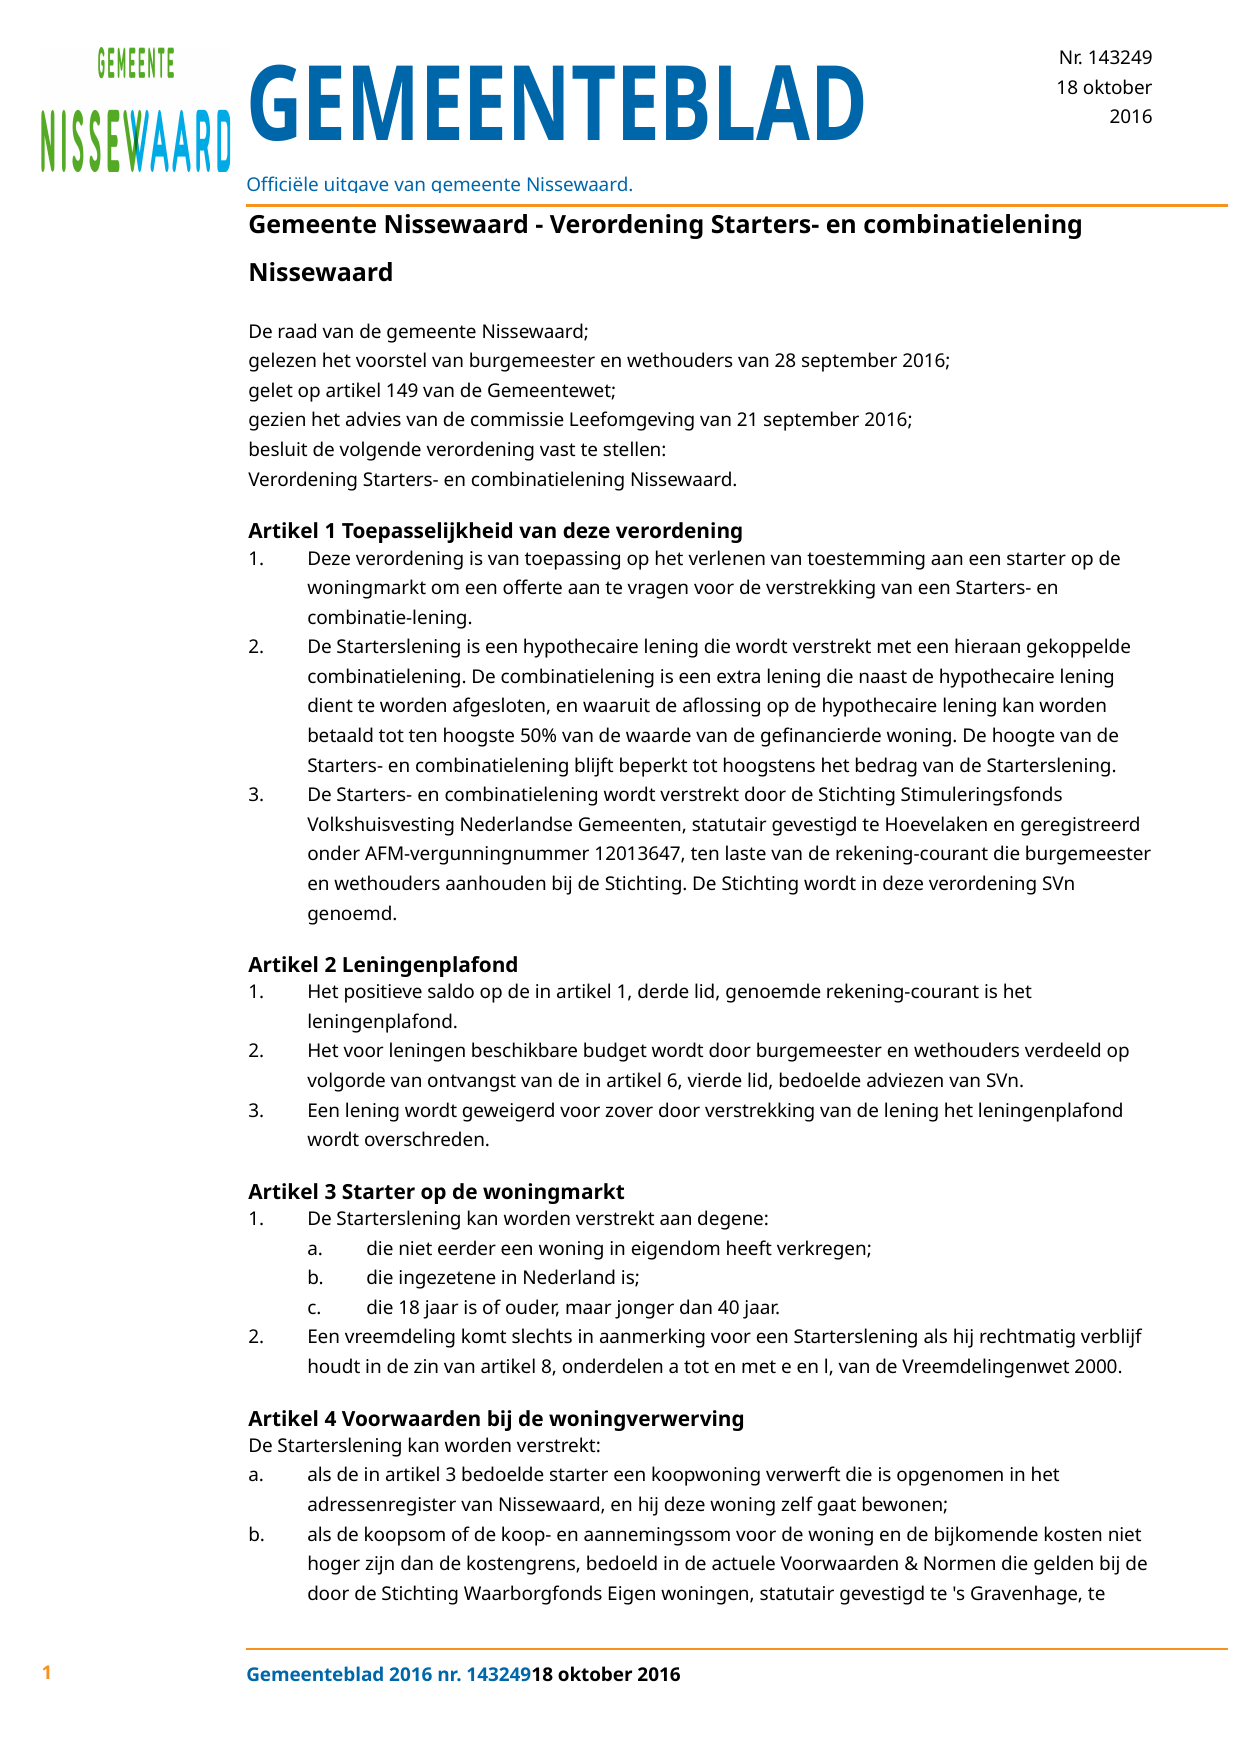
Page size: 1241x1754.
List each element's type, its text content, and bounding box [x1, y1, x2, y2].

picture [176, 157, 187, 172]
picture [154, 157, 165, 172]
text gezien het advies van de commissie Leefomgeving van 21 september 2016; [248, 407, 1152, 432]
list De Starterslening kan worden verstrekt aan degene: [248, 1205, 1152, 1231]
list die ingezetene in Nederland is; [307, 1264, 1152, 1290]
picture [200, 151, 206, 172]
picture [222, 122, 227, 160]
text Gemeente Nissewaard - Verordening Starters- en combinatielening Nissewaard [248, 207, 1152, 288]
picture [201, 122, 206, 138]
list Het positieve saldo op de in artikel 1, derde lid, genoemde rekening-courant is het leningenplafond. [248, 978, 1152, 1034]
list Het voor leningen beschikbare budget wordt door burgemeester en wethouders verdeeld op volgorde van ontvangst van de in artikel 6, vierde lid, bedoelde adviezen van SVn. [248, 1038, 1152, 1093]
text Artikel 2 Leningenplafond [248, 950, 1152, 978]
text besluit de volgende verordening vast te stellen: [248, 436, 1152, 462]
text De raad van de gemeente Nissewaard; [248, 318, 1152, 344]
text Artikel 3 Starter op de woningmarkt [248, 1177, 1152, 1205]
list als de koopsom of de koop- en aannemingssom voor de woning en de bijkomende kosten niet hoger zijn dan de kostengrens, bedoeld in de actuele Voorwaarden & Normen die gelden bij de door de Stichting Waarborgfonds Eigen woningen, statutair gevestigd te 's Gravenhage, te [248, 1521, 1152, 1606]
list Deze verordening is van toepassing op het verlenen van toestemming aan een starter op de woningmarkt om een offerte aan te vragen voor de verstrekking van een Starters- en combinatie-lening. [248, 545, 1152, 629]
text Artikel 1 Toepasselijkheid van deze verordening [248, 516, 1152, 545]
list De Starters- en combinatielening wordt verstrekt door de Stichting Stimuleringsfonds Volkshuisvesting Nederlandse Gemeenten, statutair gevestigd te Hoevelaken en geregistreerd onder AFM-vergunningnummer 12013647, ten laste van de rekening-courant die burgemeester en wethouders aanhouden bij de Stichting. De Stichting wordt in deze verordening SVn genoemd. [248, 781, 1152, 925]
list die niet eerder een woning in eigendom heeft verkregen; [307, 1235, 1152, 1261]
list De Starterslening is een hypothecaire lening die wordt verstrekt met een hieraan gekoppelde combinatielening. De combinatielening is een extra lening die naast de hypothecaire lening dient te worden afgesloten, en waaruit de aflossing op de hypothecaire lening kan worden betaald tot ten hoogste 50% van de waarde van de gefinancierde woning. De hoogte van de Starters- en combinatielening blijft beperkt tot hoogstens het bedrag van de Starterslening. [248, 633, 1152, 777]
text De Starterslening kan worden verstrekt: [248, 1432, 1152, 1458]
text gelezen het voorstel van burgemeester en wethouders van 28 september 2016; [248, 347, 1152, 373]
list die 18 jaar is of ouder, maar jonger dan 40 jaar. [307, 1294, 1152, 1320]
list Een lening wordt geweigerd voor zover door verstrekking van de lening het leningenplafond wordt overschreden. [248, 1097, 1152, 1152]
picture [41, 47, 231, 172]
text gelet op artikel 149 van de Gemeentewet; [248, 377, 1152, 403]
list Een vreemdeling komt slechts in aanmerking voor een Starterslening als hij rechtmatig verblijf houdt in de zin van artikel 8, onderdelen a tot en met e en l, van de Vreemdelingenwet 2000. [248, 1324, 1152, 1379]
text Verordening Starters- en combinatielening Nissewaard. [248, 466, 1152, 492]
list als de in artikel 3 bedoelde starter een koopwoning verwerft die is opgenomen in het adressenregister van Nissewaard, en hij deze woning zelf gaat bewonen; [248, 1462, 1152, 1517]
text Artikel 4 Voorwaarden bij de woningverwerving [248, 1404, 1152, 1432]
